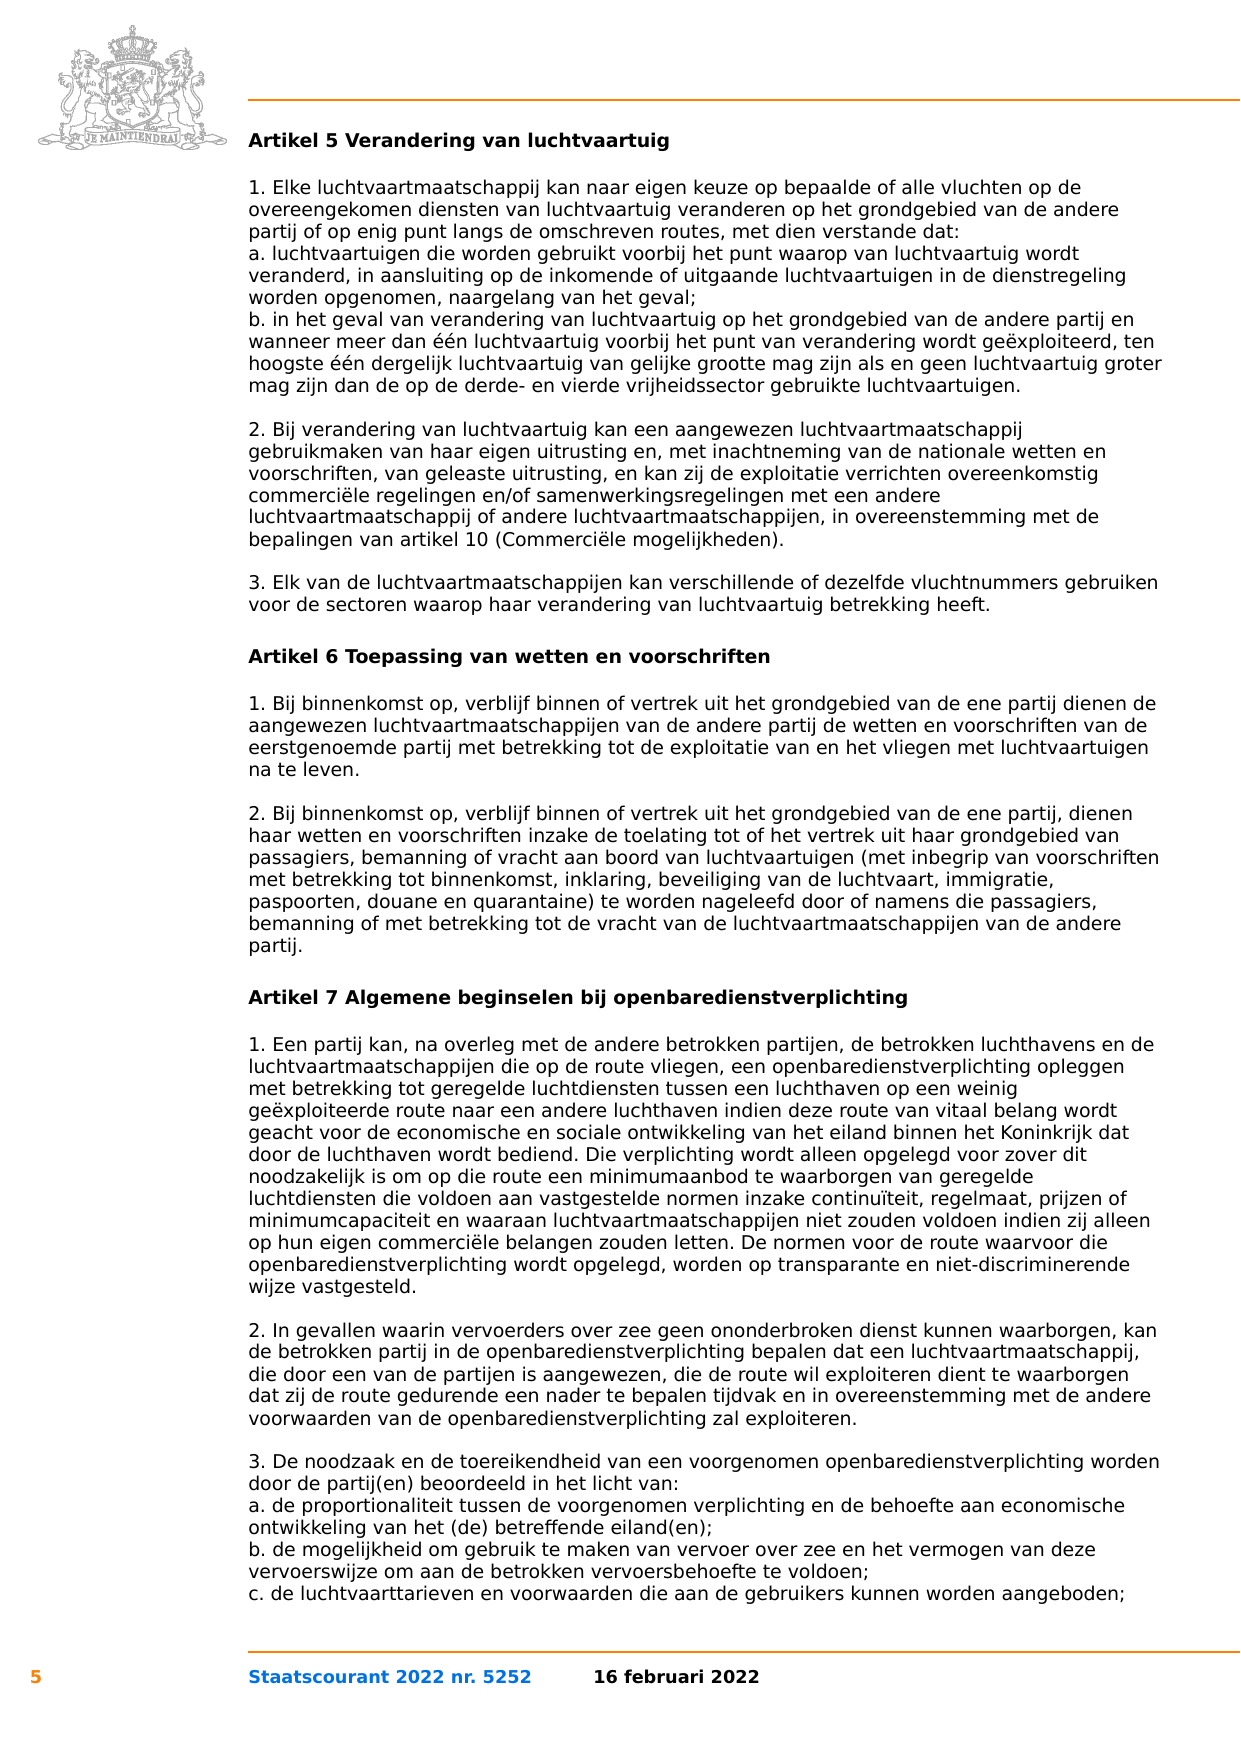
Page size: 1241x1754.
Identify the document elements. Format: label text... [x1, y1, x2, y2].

picture [38, 25, 227, 150]
text b. in het geval van verandering van luchtvaartuig op het grondgebied van de andere partij en wanneer meer dan één luchtvaartuig voorbij het punt van verandering wordt geëxploiteerd, ten hoogste één dergelijk luchtvaartuig van gelijke grootte mag zijn als en geen luchtvaartuig groter mag zijn dan de op de derde- en vierde vrijheidssector gebruikte luchtvaartuigen. [248, 309, 1163, 397]
text b. de mogelijkheid om gebruik te maken van vervoer over zee en het vermogen van deze vervoerswijze om aan de betrokken vervoersbehoefte te voldoen; [248, 1539, 1163, 1583]
text 1. Elke luchtvaartmaatschappij kan naar eigen keuze op bepaalde of alle vluchten op de overeengekomen diensten van luchtvaartuig veranderen op het grondgebied van de andere partij of op enig punt langs de omschreven routes, met dien verstande dat: [248, 177, 1163, 243]
text 2. Bij binnenkomst op, verblijf binnen of vertrek uit het grondgebied van de ene partij, dienen haar wetten en voorschriften inzake de toelating tot of het vertrek uit haar grondgebied van passagiers, bemanning of vracht aan boord van luchtvaartuigen (met inbegrip van voorschriften met betrekking tot binnenkomst, inklaring, beveiliging van de luchtvaart, immigratie, paspoorten, douane en quarantaine) te worden nageleefd door of namens die passagiers, bemanning of met betrekking tot de vracht van de luchtvaartmaatschappijen van de andere partij. [248, 803, 1163, 957]
subtitle Artikel 5 Verandering van luchtvaartuig [248, 130, 1163, 152]
text a. luchtvaartuigen die worden gebruikt voorbij het punt waarop van luchtvaartuig wordt veranderd, in aansluiting op de inkomende of uitgaande luchtvaartuigen in de dienstregeling worden opgenomen, naargelang van het geval; [248, 243, 1163, 309]
text 1. Een partij kan, na overleg met de andere betrokken partijen, de betrokken luchthavens en de luchtvaartmaatschappijen die op de route vliegen, een openbaredienstverplichting opleggen met betrekking tot geregelde luchtdiensten tussen een luchthaven op een weinig geëxploiteerde route naar een andere luchthaven indien deze route van vitaal belang wordt geacht voor de economische en sociale ontwikkeling van het eiland binnen het Koninkrijk dat door de luchthaven wordt bediend. Die verplichting wordt alleen opgelegd voor zover dit noodzakelijk is om op die route een minimumaanbod te waarborgen van geregelde luchtdiensten die voldoen aan vastgestelde normen inzake continuïteit, regelmaat, prijzen of minimumcapaciteit en waaraan luchtvaartmaatschappijen niet zouden voldoen indien zij alleen op hun eigen commerciële belangen zouden letten. De normen voor de route waarvoor die openbaredienstverplichting wordt opgelegd, worden op transparante en niet-discriminerende wijze vastgesteld. [248, 1034, 1163, 1298]
text 1. Bij binnenkomst op, verblijf binnen of vertrek uit het grondgebied van de ene partij dienen de aangewezen luchtvaartmaatschappijen van de andere partij de wetten en voorschriften van de eerstgenoemde partij met betrekking tot de exploitatie van en het vliegen met luchtvaartuigen na te leven. [248, 693, 1163, 781]
text 2. In gevallen waarin vervoerders over zee geen ononderbroken dienst kunnen waarborgen, kan de betrokken partij in de openbaredienstverplichting bepalen dat een luchtvaartmaatschappij, die door een van de partijen is aangewezen, die de route wil exploiteren dient te waarborgen dat zij de route gedurende een nader te bepalen tijdvak en in overeenstemming met de andere voorwaarden van de openbaredienstverplichting zal exploiteren. [248, 1319, 1163, 1429]
subtitle Artikel 7 Algemene beginselen bij openbaredienstverplichting [248, 987, 1163, 1009]
text 3. Elk van de luchtvaartmaatschappijen kan verschillende of dezelfde vluchtnummers gebruiken voor de sectoren waarop haar verandering van luchtvaartuig betrekking heeft. [248, 572, 1163, 616]
text 2. Bij verandering van luchtvaartuig kan een aangewezen luchtvaartmaatschappij gebruikmaken van haar eigen uitrusting en, met inachtneming van de nationale wetten en voorschriften, van geleaste uitrusting, en kan zij de exploitatie verrichten overeenkomstig commerciële regelingen en/of samenwerkingsregelingen met een andere luchtvaartmaatschappij of andere luchtvaartmaatschappijen, in overeenstemming met de bepalingen van artikel 10 (Commerciële mogelijkheden). [248, 418, 1163, 550]
text a. de proportionaliteit tussen de voorgenomen verplichting en de behoefte aan economische ontwikkeling van het (de) betreffende eiland(en); [248, 1495, 1163, 1539]
text 3. De noodzaak en de toereikendheid van een voorgenomen openbaredienstverplichting worden door de partij(en) beoordeeld in het licht van: [248, 1451, 1163, 1495]
subtitle Artikel 6 Toepassing van wetten en voorschriften [248, 646, 1163, 668]
text c. de luchtvaarttarieven en voorwaarden die aan de gebruikers kunnen worden aangeboden; [248, 1583, 1163, 1605]
